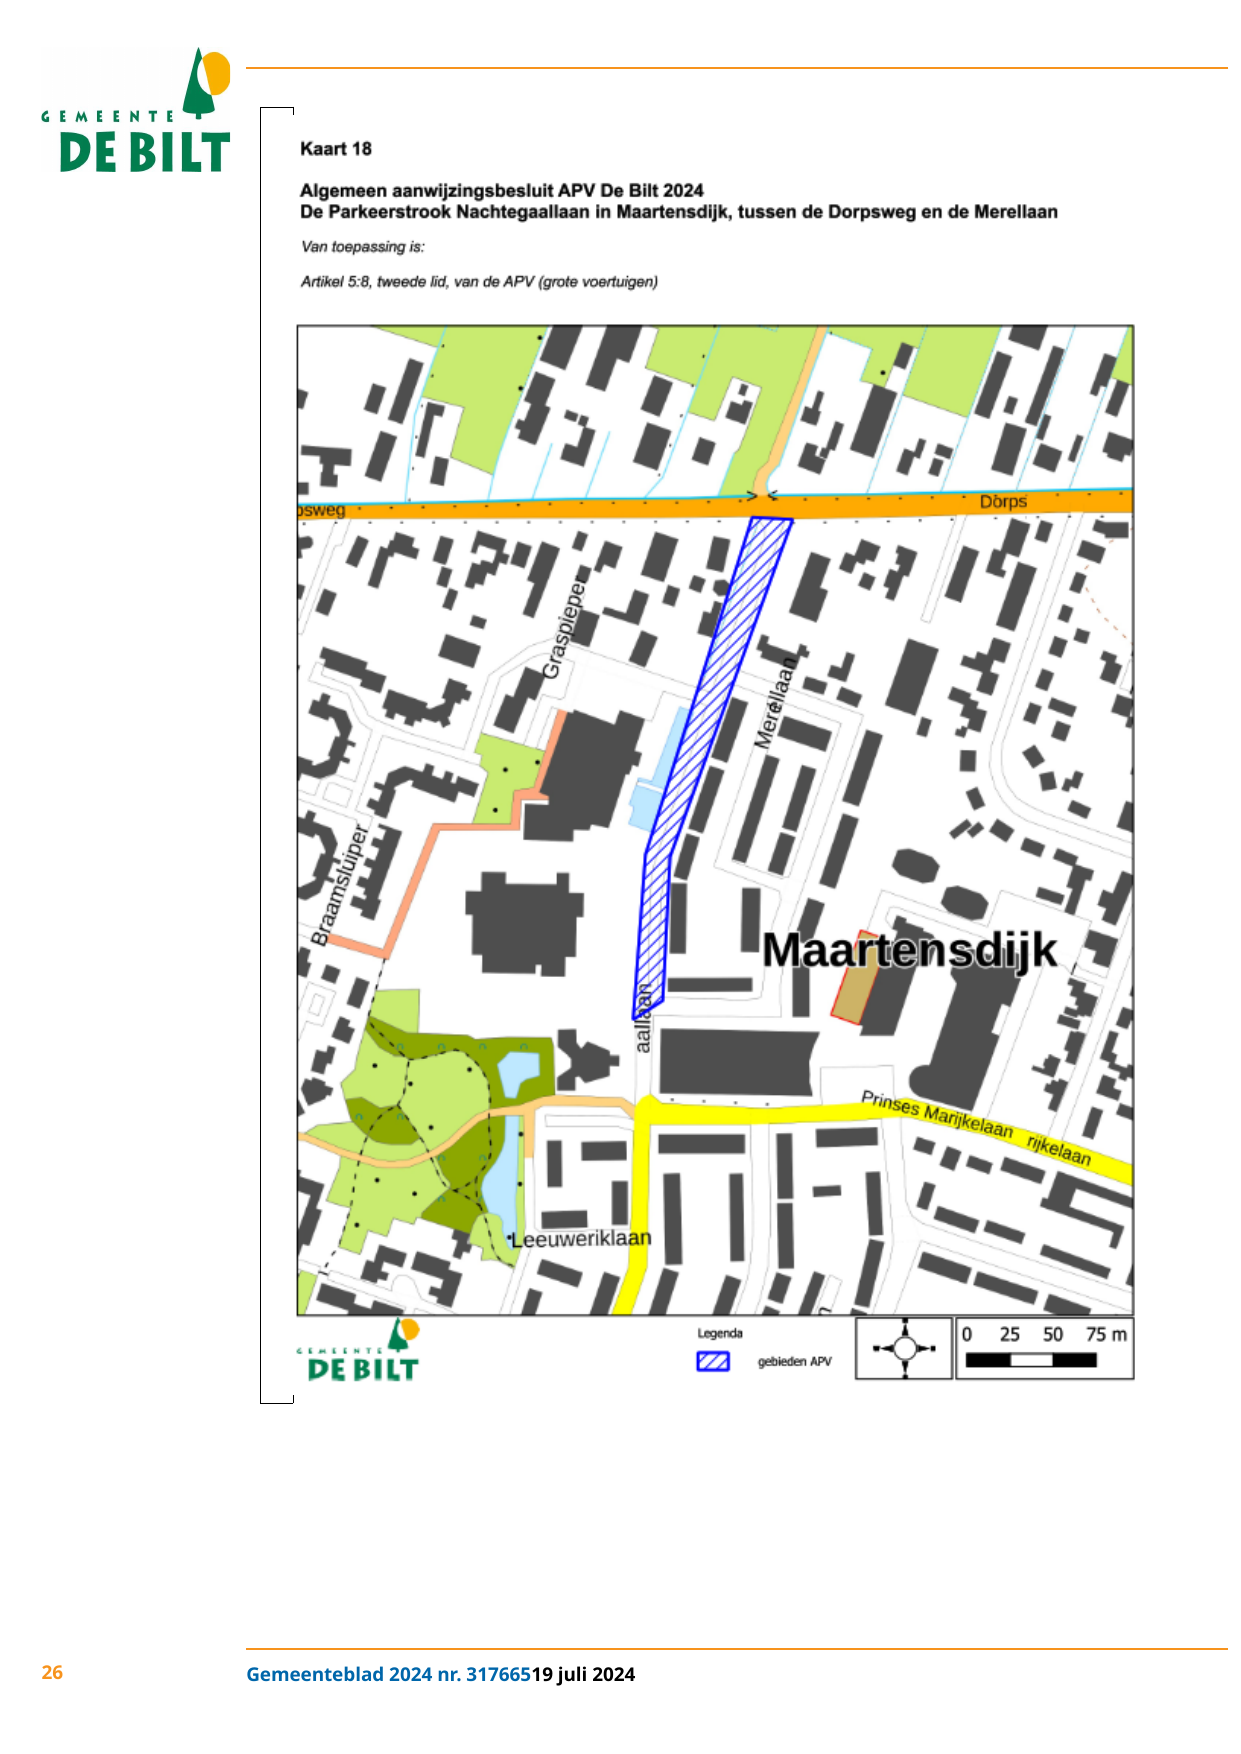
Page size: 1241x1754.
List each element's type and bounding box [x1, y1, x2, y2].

picture [41, 47, 231, 172]
picture [268, 115, 1173, 1395]
